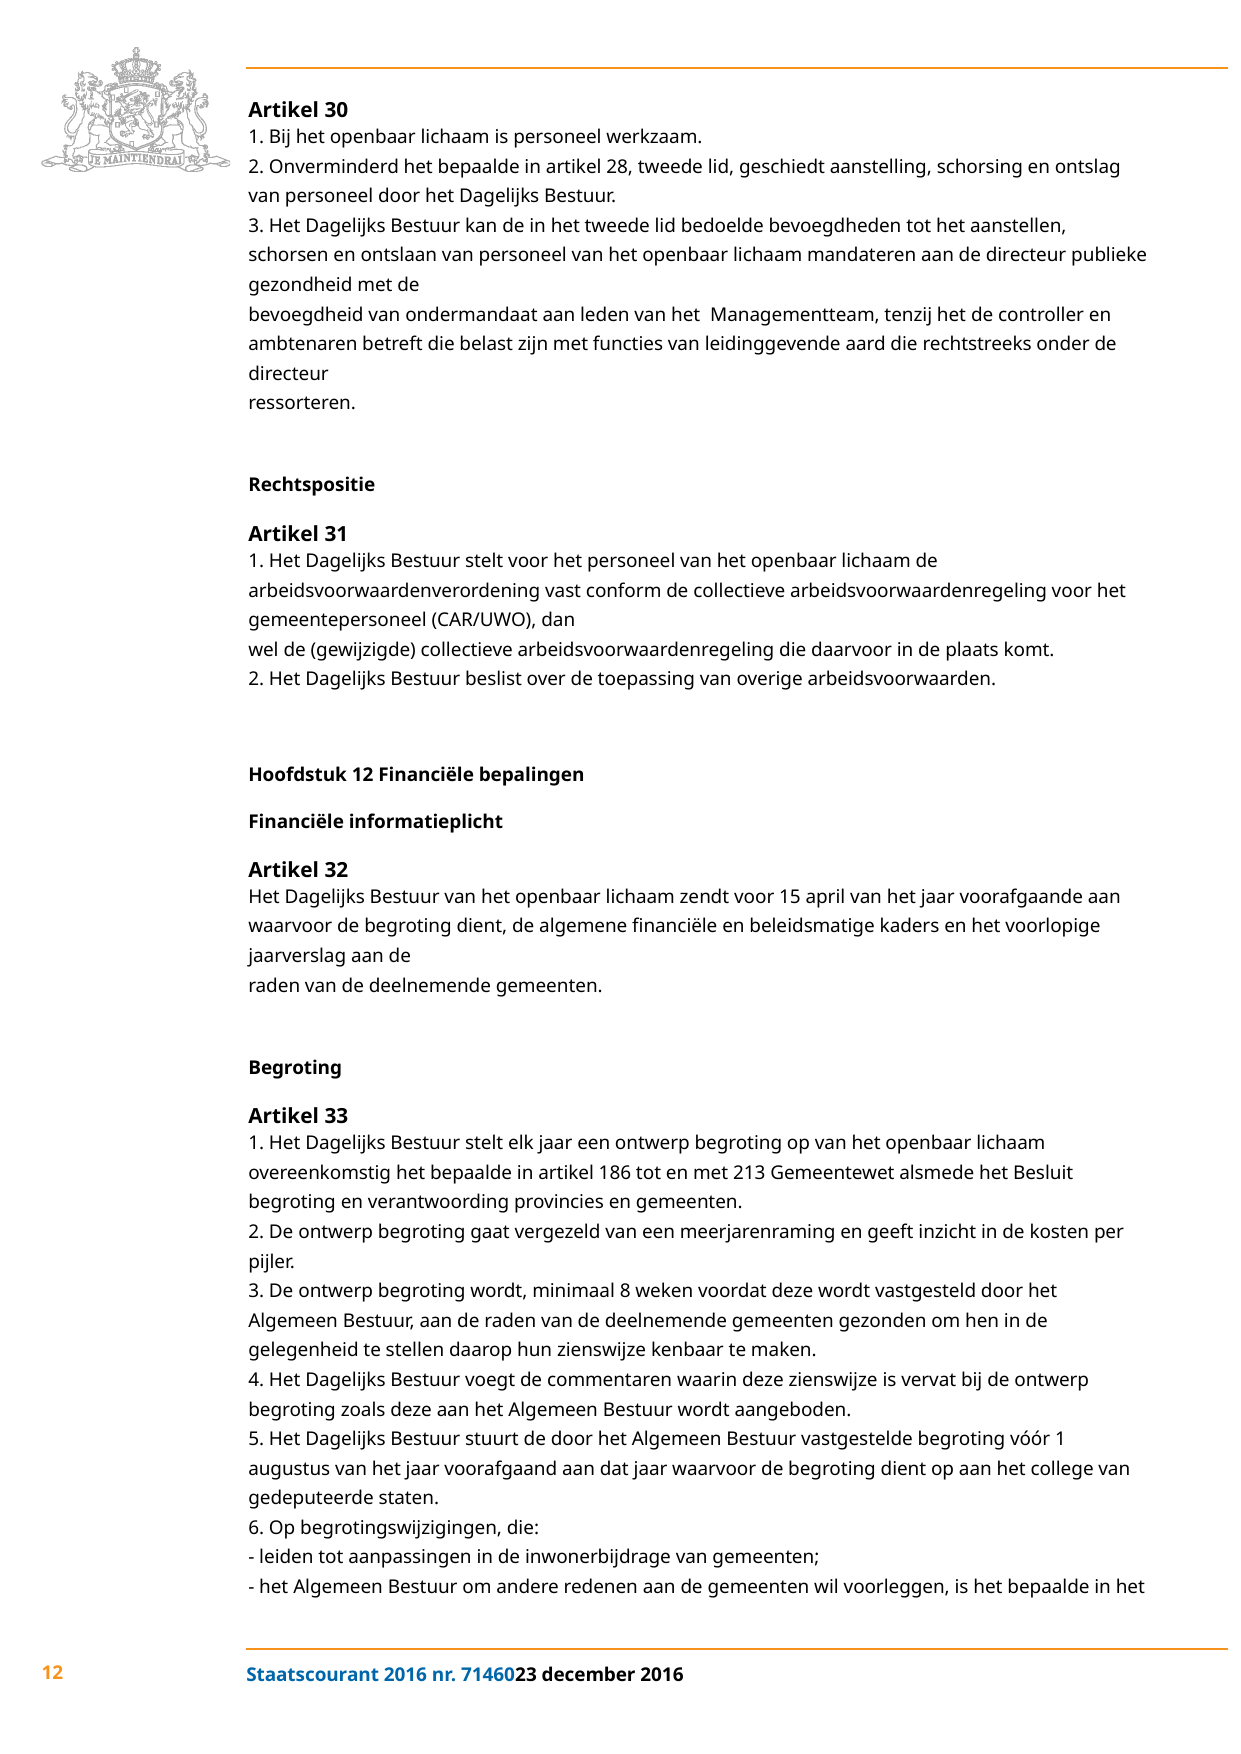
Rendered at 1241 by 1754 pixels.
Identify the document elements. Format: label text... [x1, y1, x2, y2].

text - leiden tot aanpassingen in de inwonerbijdrage van gemeenten; [248, 1544, 1152, 1569]
text 1. Bij het openbaar lichaam is personeel werkzaam. [248, 123, 1152, 149]
text Artikel 33 [248, 1101, 1152, 1129]
text Artikel 31 [248, 519, 1152, 547]
text 2. De ontwerp begroting gaat vergezeld van een meerjarenraming en geeft inzicht in de kosten per pijler. [248, 1218, 1152, 1274]
text - het Algemeen Bestuur om andere redenen aan de gemeenten wil voorleggen, is het bepaalde in het [248, 1573, 1152, 1599]
text 1. Het Dagelijks Bestuur stelt voor het personeel van het openbaar lichaam de arbeidsvoorwaardenverordening vast conform de collectieve arbeidsvoorwaardenregeling voor het gemeentepersoneel (CAR/UWO), dan [248, 547, 1152, 632]
text ressorteren. [248, 389, 1152, 415]
text 6. Op begrotingswijzigingen, die: [248, 1514, 1152, 1540]
text raden van de deelnemende gemeenten. [248, 972, 1152, 998]
text 3. Het Dagelijks Bestuur kan de in het tweede lid bedoelde bevoegdheden tot het aanstellen, schorsen en ontslaan van personeel van het openbaar lichaam mandateren aan de directeur publieke gezondheid met de [248, 212, 1152, 297]
text 1. Het Dagelijks Bestuur stelt elk jaar een ontwerp begroting op van het openbaar lichaam overeenkomstig het bepaalde in artikel 186 tot en met 213 Gemeentewet alsmede het Besluit begroting en verantwoording provincies en gemeenten. [248, 1129, 1152, 1214]
text Begroting [248, 1052, 1152, 1080]
text 2. Het Dagelijks Bestuur beslist over de toepassing van overige arbeidsvoorwaarden. [248, 666, 1152, 691]
text 4. Het Dagelijks Bestuur voegt de commentaren waarin deze zienswijze is vervat bij de ontwerp begroting zoals deze aan het Algemeen Bestuur wordt aangeboden. [248, 1366, 1152, 1422]
text Artikel 30 [248, 95, 1152, 123]
text wel de (gewijzigde) collectieve arbeidsvoorwaardenregeling die daarvoor in de plaats komt. [248, 636, 1152, 662]
text Het Dagelijks Bestuur van het openbaar lichaam zendt voor 15 april van het jaar voorafgaande aan waarvoor de begroting dient, de algemene financiële en beleidsmatige kaders en het voorlopige jaarverslag aan de [248, 883, 1152, 968]
text 5. Het Dagelijks Bestuur stuurt de door het Algemeen Bestuur vastgestelde begroting vóór 1 augustus van het jaar voorafgaand aan dat jaar waarvoor de begroting dient op aan het college van gedeputeerde staten. [248, 1425, 1152, 1510]
text Rechtspositie [248, 469, 1152, 498]
text Hoofdstuk 12 Financiële bepalingen [248, 762, 1152, 787]
text Artikel 32 [248, 855, 1152, 883]
text Financiële informatieplicht [248, 808, 1152, 834]
text bevoegdheid van ondermandaat aan leden van het Managementteam, tenzij het de controller en ambtenaren betreft die belast zijn met functies van leidinggevende aard die rechtstreeks onder de directeur [248, 301, 1152, 386]
text 2. Onverminderd het bepaalde in artikel 28, tweede lid, geschiedt aanstelling, schorsing en ontslag van personeel door het Dagelijks Bestuur. [248, 153, 1152, 208]
picture [41, 47, 231, 172]
text 3. De ontwerp begroting wordt, minimaal 8 weken voordat deze wordt vastgesteld door het Algemeen Bestuur, aan de raden van de deelnemende gemeenten gezonden om hen in de gelegenheid te stellen daarop hun zienswijze kenbaar te maken. [248, 1277, 1152, 1362]
